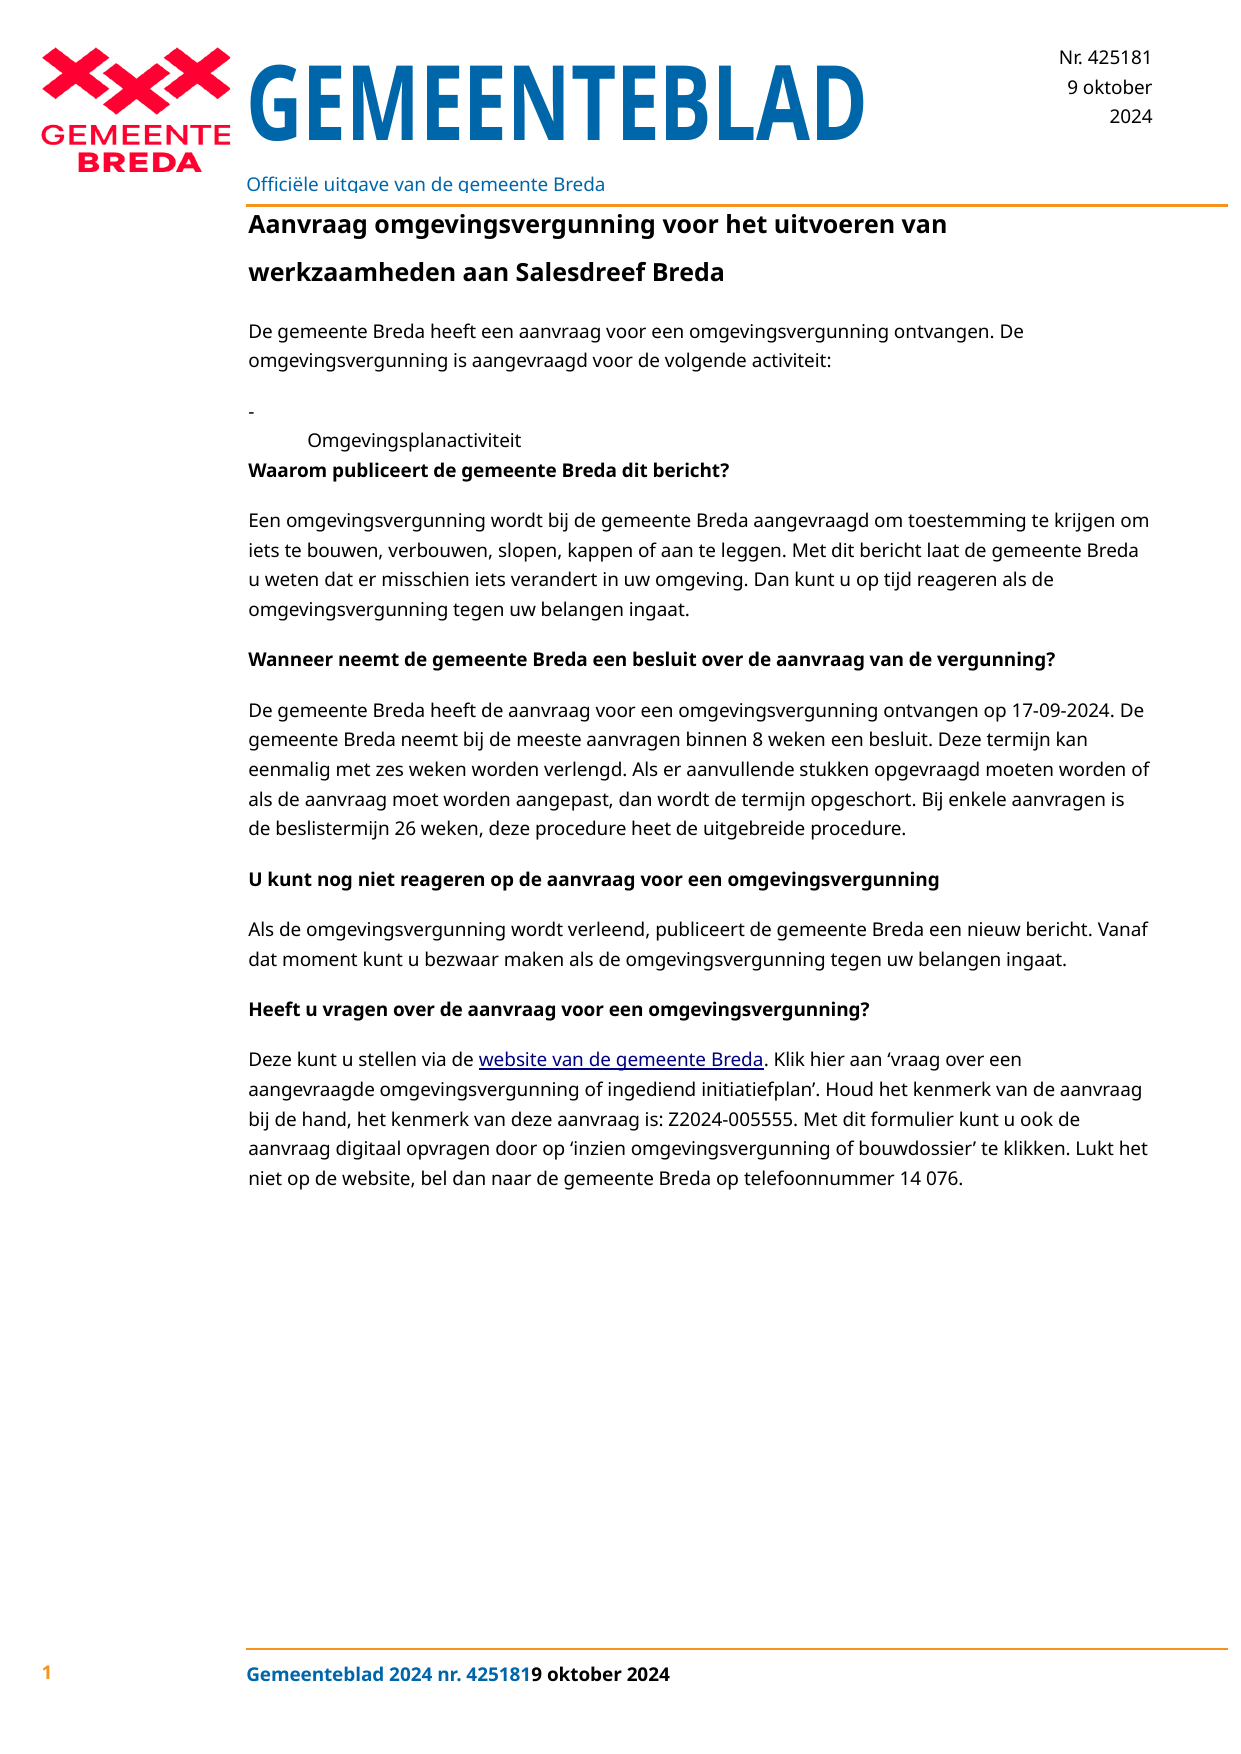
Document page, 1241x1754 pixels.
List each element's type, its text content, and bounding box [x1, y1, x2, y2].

text De gemeente Breda heeft een aanvraag voor een omgevingsvergunning ontvangen. De omgevingsvergunning is aangevraagd voor de volgende activiteit: [248, 318, 1152, 373]
text U kunt nog niet reageren op de aanvraag voor een omgevingsvergunning [248, 866, 1152, 892]
text Heeft u vragen over de aanvraag voor een omgevingsvergunning? [248, 996, 1152, 1022]
text Waarom publiceert de gemeente Breda dit bericht? [248, 457, 1152, 483]
text Een omgevingsvergunning wordt bij de gemeente Breda aangevraagd om toestemming te krijgen om iets te bouwen, verbouwen, slopen, kappen of aan te leggen. Met dit bericht laat de gemeente Breda u weten dat er misschien iets verandert in uw omgeving. Dan kunt u op tijd reageren als de omgevingsvergunning tegen uw belangen ingaat. [248, 507, 1152, 622]
picture [41, 47, 231, 172]
text Wanneer neemt de gemeente Breda een besluit over de aanvraag van de vergunning? [248, 647, 1152, 672]
text De gemeente Breda heeft de aanvraag voor een omgevingsvergunning ontvangen op 17-09-2024. De gemeente Breda neemt bij de meeste aanvragen binnen 8 weken een besluit. Deze termijn kan eenmalig met zes weken worden verlengd. Als er aanvullende stukken opgevraagd moeten worden of als de aanvraag moet worden aangepast, dan wordt de termijn opgeschort. Bij enkele aanvragen is de beslistermijn 26 weken, deze procedure heet de uitgebreide procedure. [248, 697, 1152, 841]
text Aanvraag omgevingsvergunning voor het uitvoeren van werkzaamheden aan Salesdreef Breda [248, 207, 1152, 288]
text Als de omgevingsvergunning wordt verleend, publiceert de gemeente Breda een nieuw bericht. Vanaf dat moment kunt u bezwaar maken als de omgevingsvergunning tegen uw belangen ingaat. [248, 916, 1152, 972]
list Omgevingsplanactiviteit [248, 427, 1152, 453]
text Deze kunt u stellen via de website van de gemeente Breda. Klik hier aan ‘vraag over een aangevraagde omgevingsvergunning of ingediend initiatiefplan’. Houd het kenmerk van de aanvraag bij de hand, het kenmerk van deze aanvraag is: Z2024-005555. Met dit formulier kunt u ook de aanvraag digitaal opvragen door op ‘inzien omgevingsvergunning of bouwdossier’ te klikken. Lukt het niet op de website, bel dan naar de gemeente Breda op telefoonnummer 14 076. [248, 1047, 1152, 1191]
